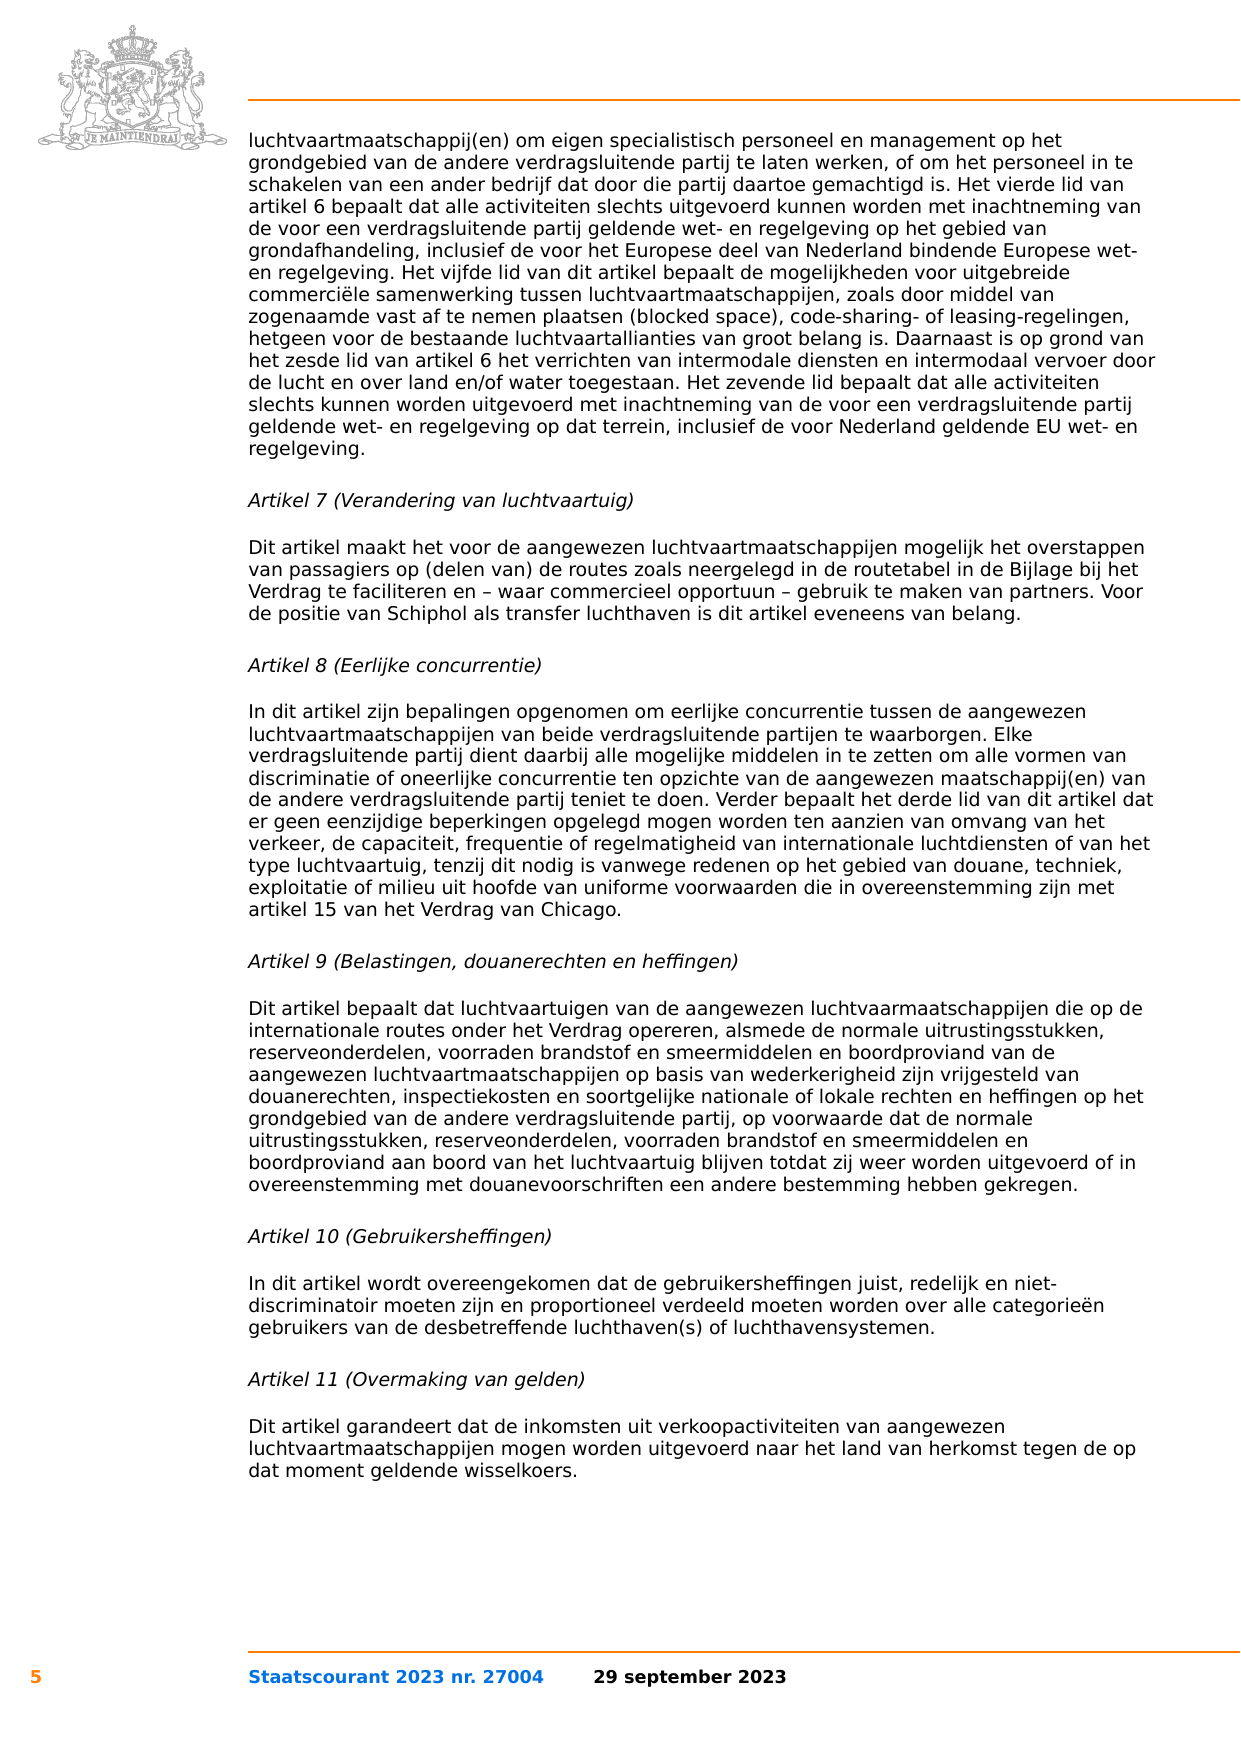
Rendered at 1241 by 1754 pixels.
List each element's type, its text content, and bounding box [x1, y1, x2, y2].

subtitle Artikel 9 (Belastingen, douanerechten en heffingen) [248, 951, 1163, 973]
text In dit artikel zijn bepalingen opgenomen om eerlijke concurrentie tussen de aangewezen luchtvaartmaatschappijen van beide verdragsluitende partijen te waarborgen. Elke verdragsluitende partij dient daarbij alle mogelijke middelen in te zetten om alle vormen van discriminatie of oneerlijke concurrentie ten opzichte van de aangewezen maatschappij(en) van de andere verdragsluitende partij teniet te doen. Verder bepaalt het derde lid van dit artikel dat er geen eenzijdige beperkingen opgelegd mogen worden ten aanzien van omvang van het verkeer, de capaciteit, frequentie of regelmatigheid van internationale luchtdiensten of van het type luchtvaartuig, tenzij dit nodig is vanwege redenen op het gebied van douane, techniek, exploitatie of milieu uit hoofde van uniforme voorwaarden die in overeenstemming zijn met artikel 15 van het Verdrag van Chicago. [248, 701, 1163, 921]
subtitle Artikel 7 (Verandering van luchtvaartuig) [248, 489, 1163, 512]
subtitle Artikel 11 (Overmaking van gelden) [248, 1369, 1163, 1391]
subtitle Artikel 10 (Gebruikersheffingen) [248, 1226, 1163, 1248]
text luchtvaartmaatschappij(en) om eigen specialistisch personeel en management op het grondgebied van de andere verdragsluitende partij te laten werken, of om het personeel in te schakelen van een ander bedrijf dat door die partij daartoe gemachtigd is. Het vierde lid van artikel 6 bepaalt dat alle activiteiten slechts uitgevoerd kunnen worden met inachtneming van de voor een verdragsluitende partij geldende wet- en regelgeving op het gebied van grondafhandeling, inclusief de voor het Europese deel van Nederland bindende Europese wet- en regelgeving. Het vijfde lid van dit artikel bepaalt de mogelijkheden voor uitgebreide commerciële samenwerking tussen luchtvaartmaatschappijen, zoals door middel van zogenaamde vast af te nemen plaatsen (blocked space), code-sharing- of leasing-regelingen, hetgeen voor de bestaande luchtvaartallianties van groot belang is. Daarnaast is op grond van het zesde lid van artikel 6 het verrichten van intermodale diensten en intermodaal vervoer door de lucht en over land en/of water toegestaan. Het zevende lid bepaalt dat alle activiteiten slechts kunnen worden uitgevoerd met inachtneming van de voor een verdragsluitende partij geldende wet- en regelgeving op dat terrein, inclusief de voor Nederland geldende EU wet- en regelgeving. [248, 130, 1163, 459]
text Dit artikel bepaalt dat luchtvaartuigen van de aangewezen luchtvaarmaatschappijen die op de internationale routes onder het Verdrag opereren, alsmede de normale uitrustingsstukken, reserveonderdelen, voorraden brandstof en smeermiddelen en boordproviand van de aangewezen luchtvaartmaatschappijen op basis van wederkerigheid zijn vrijgesteld van douanerechten, inspectiekosten en soortgelijke nationale of lokale rechten en heffingen op het grondgebied van de andere verdragsluitende partij, op voorwaarde dat de normale uitrustingsstukken, reserveonderdelen, voorraden brandstof en smeermiddelen en boordproviand aan boord van het luchtvaartuig blijven totdat zij weer worden uitgevoerd of in overeenstemming met douanevoorschriften een andere bestemming hebben gekregen. [248, 998, 1163, 1196]
text Dit artikel garandeert dat de inkomsten uit verkoopactiviteiten van aangewezen luchtvaartmaatschappijen mogen worden uitgevoerd naar het land van herkomst tegen de op dat moment geldende wisselkoers. [248, 1416, 1163, 1482]
text In dit artikel wordt overeengekomen dat de gebruikersheffingen juist, redelijk en niet-discriminatoir moeten zijn en proportioneel verdeeld moeten worden over alle categorieën gebruikers van de desbetreffende luchthaven(s) of luchthavensystemen. [248, 1273, 1163, 1339]
picture [38, 25, 227, 150]
text Dit artikel maakt het voor de aangewezen luchtvaartmaatschappijen mogelijk het overstappen van passagiers op (delen van) de routes zoals neergelegd in de routetabel in de Bijlage bij het Verdrag te faciliteren en – waar commercieel opportuun – gebruik te maken van partners. Voor de positie van Schiphol als transfer luchthaven is dit artikel eveneens van belang. [248, 537, 1163, 624]
subtitle Artikel 8 (Eerlijke concurrentie) [248, 654, 1163, 676]
